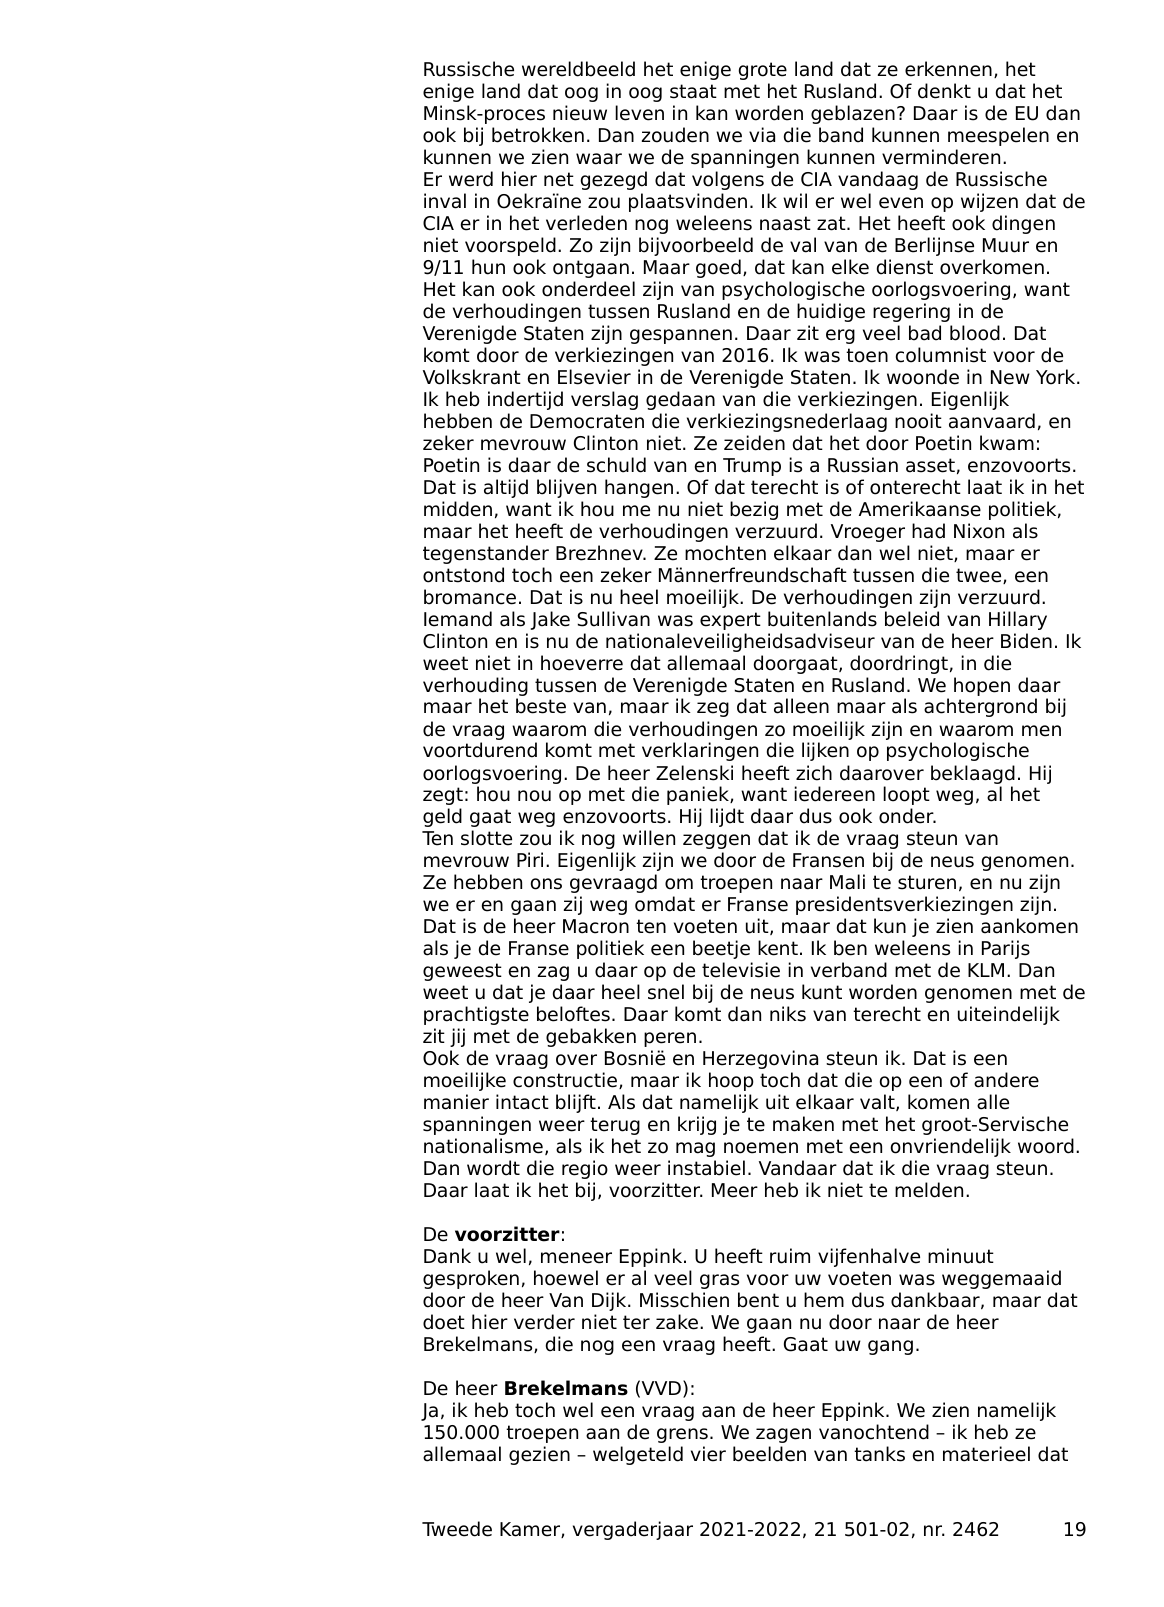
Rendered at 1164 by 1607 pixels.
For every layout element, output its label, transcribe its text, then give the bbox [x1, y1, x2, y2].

text Dank u wel, meneer Eppink. U heeft ruim vijfenhalve minuut gesproken, hoewel er al veel gras voor uw voeten was weggemaaid door de heer Van Dijk. Misschien bent u hem dus dankbaar, maar dat doet hier verder niet ter zake. We gaan nu door naar de heer Brekelmans, die nog een vraag heeft. Gaat uw gang. [422, 1246, 1087, 1356]
text Ten slotte zou ik nog willen zeggen dat ik de vraag steun van mevrouw Piri. Eigenlijk zijn we door de Fransen bij de neus genomen. Ze hebben ons gevraagd om troepen naar Mali te sturen, en nu zijn we er en gaan zij weg omdat er Franse presidentsverkiezingen zijn. Dat is de heer Macron ten voeten uit, maar dat kun je zien aankomen als je de Franse politiek een beetje kent. Ik ben weleens in Parijs geweest en zag u daar op de televisie in verband met de KLM. Dan weet u dat je daar heel snel bij de neus kunt worden genomen met de prachtigste beloftes. Daar komt dan niks van terecht en uiteindelijk zit jij met de gebakken peren. [422, 828, 1087, 1048]
text Russische wereldbeeld het enige grote land dat ze erkennen, het enige land dat oog in oog staat met het Rusland. Of denkt u dat het Minsk-proces nieuw leven in kan worden geblazen? Daar is de EU dan ook bij betrokken. Dan zouden we via die band kunnen meespelen en kunnen we zien waar we de spanningen kunnen verminderen. [422, 59, 1087, 169]
text Ook de vraag over Bosnië en Herzegovina steun ik. Dat is een moeilijke constructie, maar ik hoop toch dat die op een of andere manier intact blijft. Als dat namelijk uit elkaar valt, komen alle spanningen weer terug en krijg je te maken met het groot-Servische nationalisme, als ik het zo mag noemen met een onvriendelijk woord. Dan wordt die regio weer instabiel. Vandaar dat ik die vraag steun. [422, 1048, 1087, 1180]
text Ja, ik heb toch wel een vraag aan de heer Eppink. We zien namelijk 150.000 troepen aan de grens. We zagen vanochtend – ik heb ze allemaal gezien – welgeteld vier beelden van tanks en materieel dat [422, 1400, 1087, 1466]
text De heer Brekelmans (VVD): [422, 1378, 1087, 1400]
text Er werd hier net gezegd dat volgens de CIA vandaag de Russische inval in Oekraïne zou plaatsvinden. Ik wil er wel even op wijzen dat de CIA er in het verleden nog weleens naast zat. Het heeft ook dingen niet voorspeld. Zo zijn bijvoorbeeld de val van de Berlijnse Muur en 9/11 hun ook ontgaan. Maar goed, dat kan elke dienst overkomen. Het kan ook onderdeel zijn van psychologische oorlogsvoering, want de verhoudingen tussen Rusland en de huidige regering in de Verenigde Staten zijn gespannen. Daar zit erg veel bad blood. Dat komt door de verkiezingen van 2016. Ik was toen columnist voor de Volkskrant en Elsevier in de Verenigde Staten. Ik woonde in New York. Ik heb indertijd verslag gedaan van die verkiezingen. Eigenlijk hebben de Democraten die verkiezingsnederlaag nooit aanvaard, en zeker mevrouw Clinton niet. Ze zeiden dat het door Poetin kwam: Poetin is daar de schuld van en Trump is a Russian asset, enzovoorts. Dat is altijd blijven hangen. Of dat terecht is of onterecht laat ik in het midden, want ik hou me nu niet bezig met de Amerikaanse politiek, maar het heeft de verhoudingen verzuurd. Vroeger had Nixon als tegenstander Brezhnev. Ze mochten elkaar dan wel niet, maar er ontstond toch een zeker Männerfreundschaft tussen die twee, een bromance. Dat is nu heel moeilijk. De verhoudingen zijn verzuurd. Iemand als Jake Sullivan was expert buitenlands beleid van Hillary Clinton en is nu de nationaleveiligheidsadviseur van de heer Biden. Ik weet niet in hoeverre dat allemaal doorgaat, doordringt, in die verhouding tussen de Verenigde Staten en Rusland. We hopen daar maar het beste van, maar ik zeg dat alleen maar als achtergrond bij de vraag waarom die verhoudingen zo moeilijk zijn en waarom men voortdurend komt met verklaringen die lijken op psychologische oorlogsvoering. De heer Zelenski heeft zich daarover beklaagd. Hij zegt: hou nou op met die paniek, want iedereen loopt weg, al het geld gaat weg enzovoorts. Hij lijdt daar dus ook onder. [422, 169, 1087, 828]
text De voorzitter: [422, 1224, 1087, 1246]
text Daar laat ik het bij, voorzitter. Meer heb ik niet te melden. [422, 1180, 1087, 1202]
